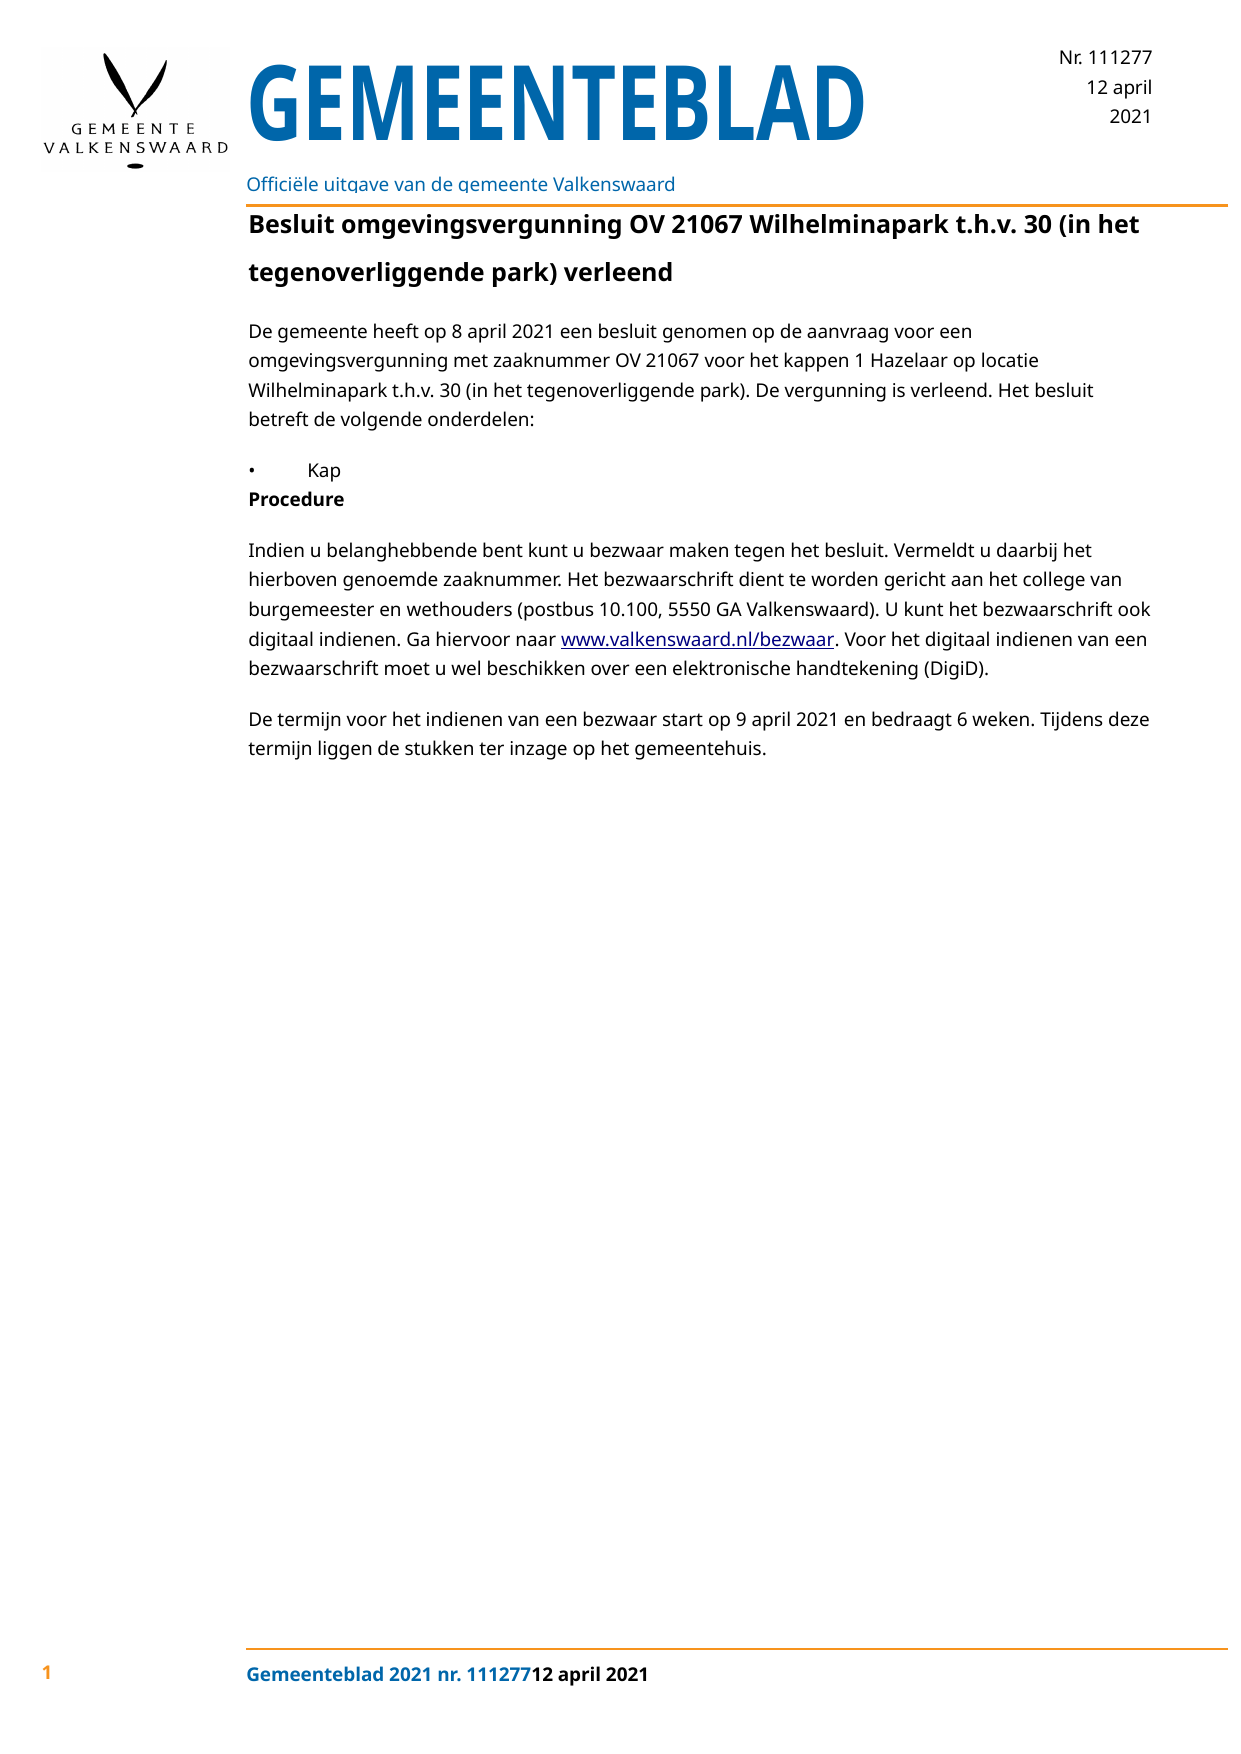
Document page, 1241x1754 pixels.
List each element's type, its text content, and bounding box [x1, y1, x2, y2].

text Besluit omgevingsvergunning OV 21067 Wilhelminapark t.h.v. 30 (in het tegenoverliggende park) verleend [248, 207, 1152, 288]
text De termijn voor het indienen van een bezwaar start op 9 april 2021 en bedraagt 6 weken. Tijdens deze termijn liggen de stukken ter inzage op het gemeentehuis. [248, 706, 1152, 761]
text Procedure [248, 487, 1152, 512]
picture [41, 47, 231, 172]
list Kap [248, 457, 1152, 483]
text De gemeente heeft op 8 april 2021 een besluit genomen op de aanvraag voor een omgevingsvergunning met zaaknummer OV 21067 voor het kappen 1 Hazelaar op locatie Wilhelminapark t.h.v. 30 (in het tegenoverliggende park). De vergunning is verleend. Het besluit betreft de volgende onderdelen: [248, 318, 1152, 432]
text Indien u belanghebbende bent kunt u bezwaar maken tegen het besluit. Vermeldt u daarbij het hierboven genoemde zaaknummer. Het bezwaarschrift dient te worden gericht aan het college van burgemeester en wethouders (postbus 10.100, 5550 GA Valkenswaard). U kunt het bezwaarschrift ook digitaal indienen. Ga hiervoor naar www.valkenswaard.nl/bezwaar. Voor het digitaal indienen van een bezwaarschrift moet u wel beschikken over een elektronische handtekening (DigiD). [248, 537, 1152, 681]
